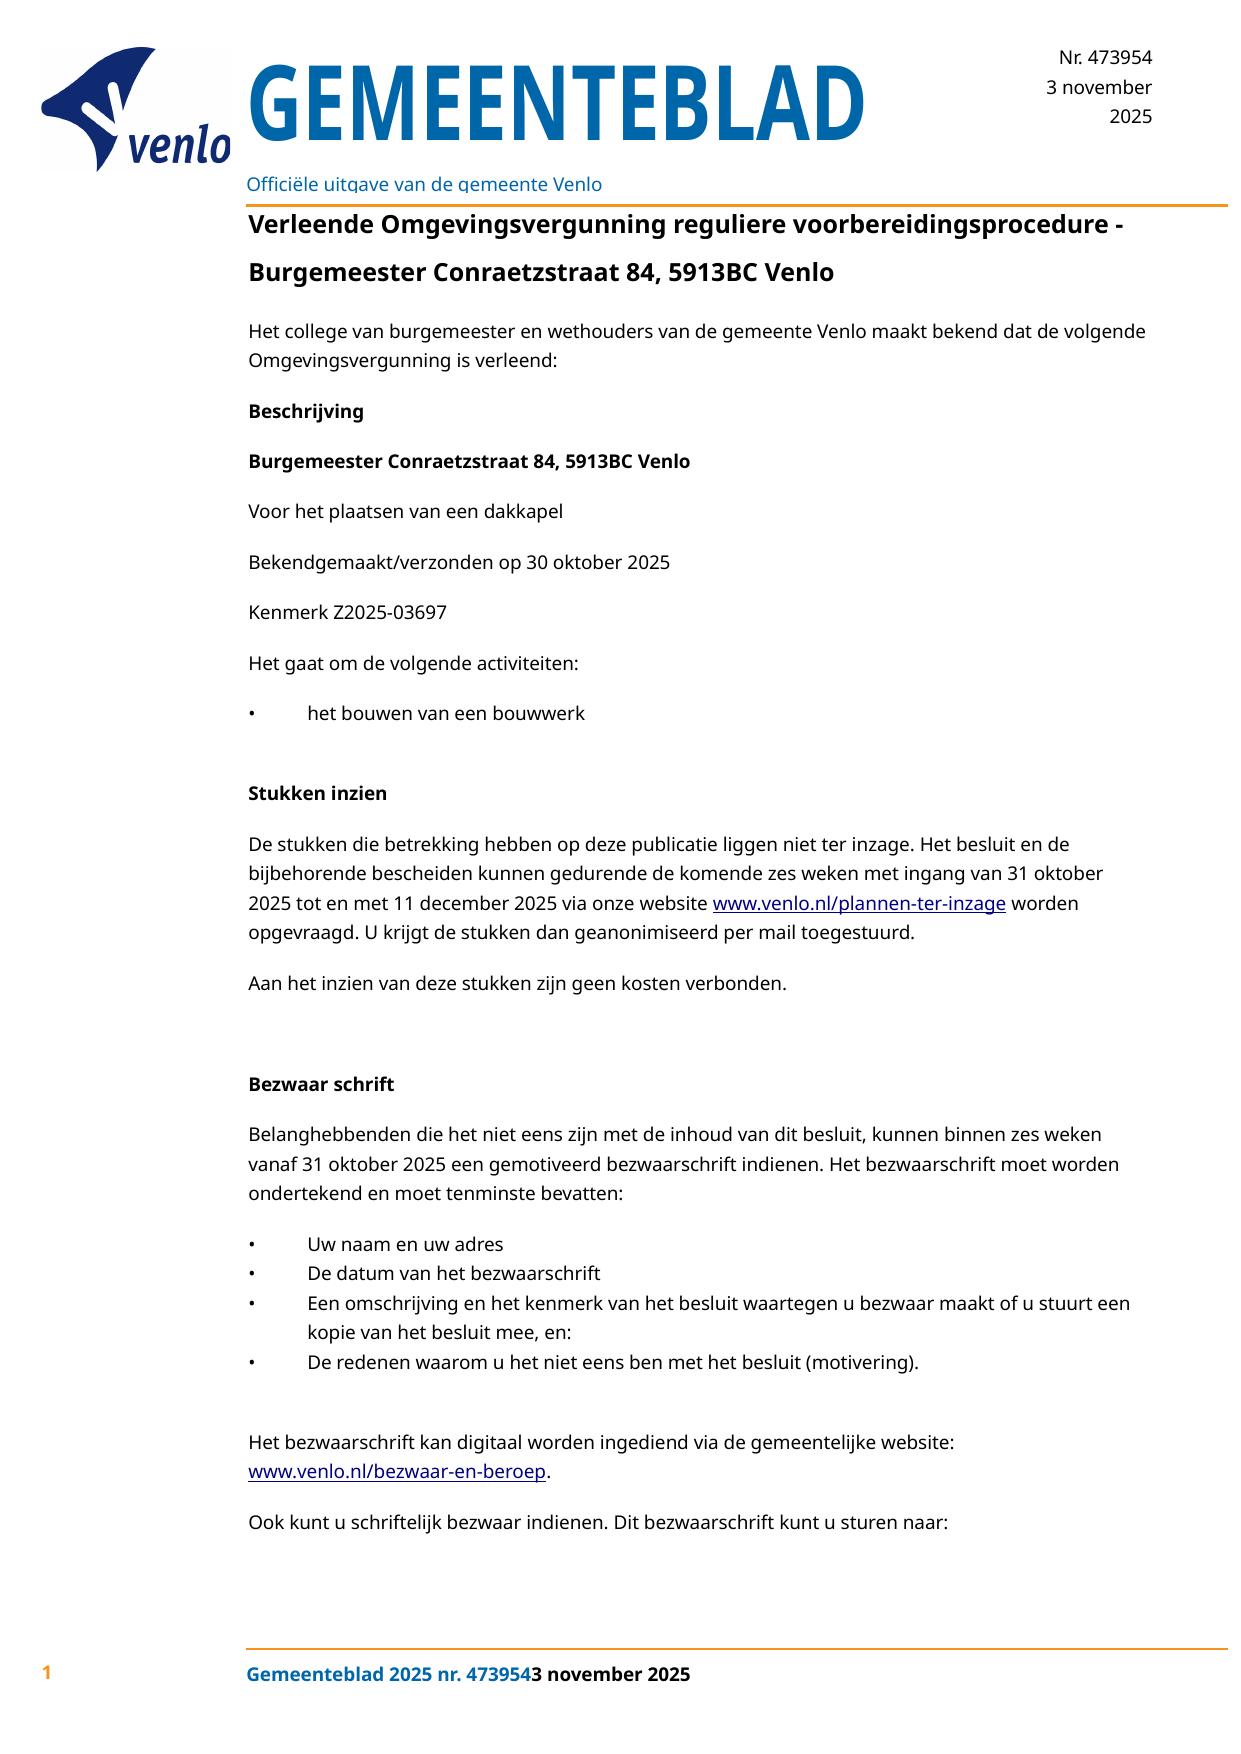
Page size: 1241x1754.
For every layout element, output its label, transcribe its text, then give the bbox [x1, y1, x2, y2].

text Het bezwaarschrift kan digitaal worden ingediend via de gemeentelijke website: www.venlo.nl/bezwaar-en-beroep. [248, 1429, 1152, 1484]
text Burgemeester Conraetzstraat 84, 5913BC Venlo [248, 448, 1152, 474]
text Het gaat om de volgende activiteiten: [248, 650, 1152, 676]
list Uw naam en uw adres [248, 1231, 1152, 1257]
text Belanghebbenden die het niet eens zijn met de inhoud van dit besluit, kunnen binnen zes weken vanaf 31 oktober 2025 een gemotiveerd bezwaarschrift indienen. Het bezwaarschrift moet worden ondertekend en moet tenminste bevatten: [248, 1121, 1152, 1206]
text Bekendgemaakt/verzonden op 30 oktober 2025 [248, 549, 1152, 575]
list het bouwen van een bouwwerk [248, 700, 1152, 726]
list Een omschrijving en het kenmerk van het besluit waartegen u bezwaar maakt of u stuurt een kopie van het besluit mee, en: [248, 1290, 1152, 1345]
list De datum van het bezwaarschrift [248, 1260, 1152, 1286]
text De stukken die betrekking hebben op deze publicatie liggen niet ter inzage. Het besluit en de bijbehorende bescheiden kunnen gedurende de komende zes weken met ingang van 31 oktober 2025 tot en met 11 december 2025 via onze website www.venlo.nl/plannen-ter-inzage worden opgevraagd. U krijgt de stukken dan geanonimiseerd per mail toegestuurd. [248, 831, 1152, 945]
text Het college van burgemeester en wethouders van de gemeente Venlo maakt bekend dat de volgende Omgevingsvergunning is verleend: [248, 318, 1152, 373]
text Kenmerk Z2025-03697 [248, 599, 1152, 625]
text Beschrijving [248, 398, 1152, 424]
text Aan het inzien van deze stukken zijn geen kosten verbonden. [248, 970, 1152, 996]
picture [41, 47, 231, 172]
list De redenen waarom u het niet eens ben met het besluit (motivering). [248, 1349, 1152, 1375]
text Verleende Omgevingsvergunning reguliere voorbereidingsprocedure - Burgemeester Conraetzstraat 84, 5913BC Venlo [248, 207, 1152, 288]
text Ook kunt u schriftelijk bezwaar indienen. Dit bezwaarschrift kunt u sturen naar: [248, 1509, 1152, 1535]
text Stukken inzien [248, 780, 1152, 806]
text Bezwaar schrift [248, 1071, 1152, 1097]
text Voor het plaatsen van een dakkapel [248, 499, 1152, 524]
